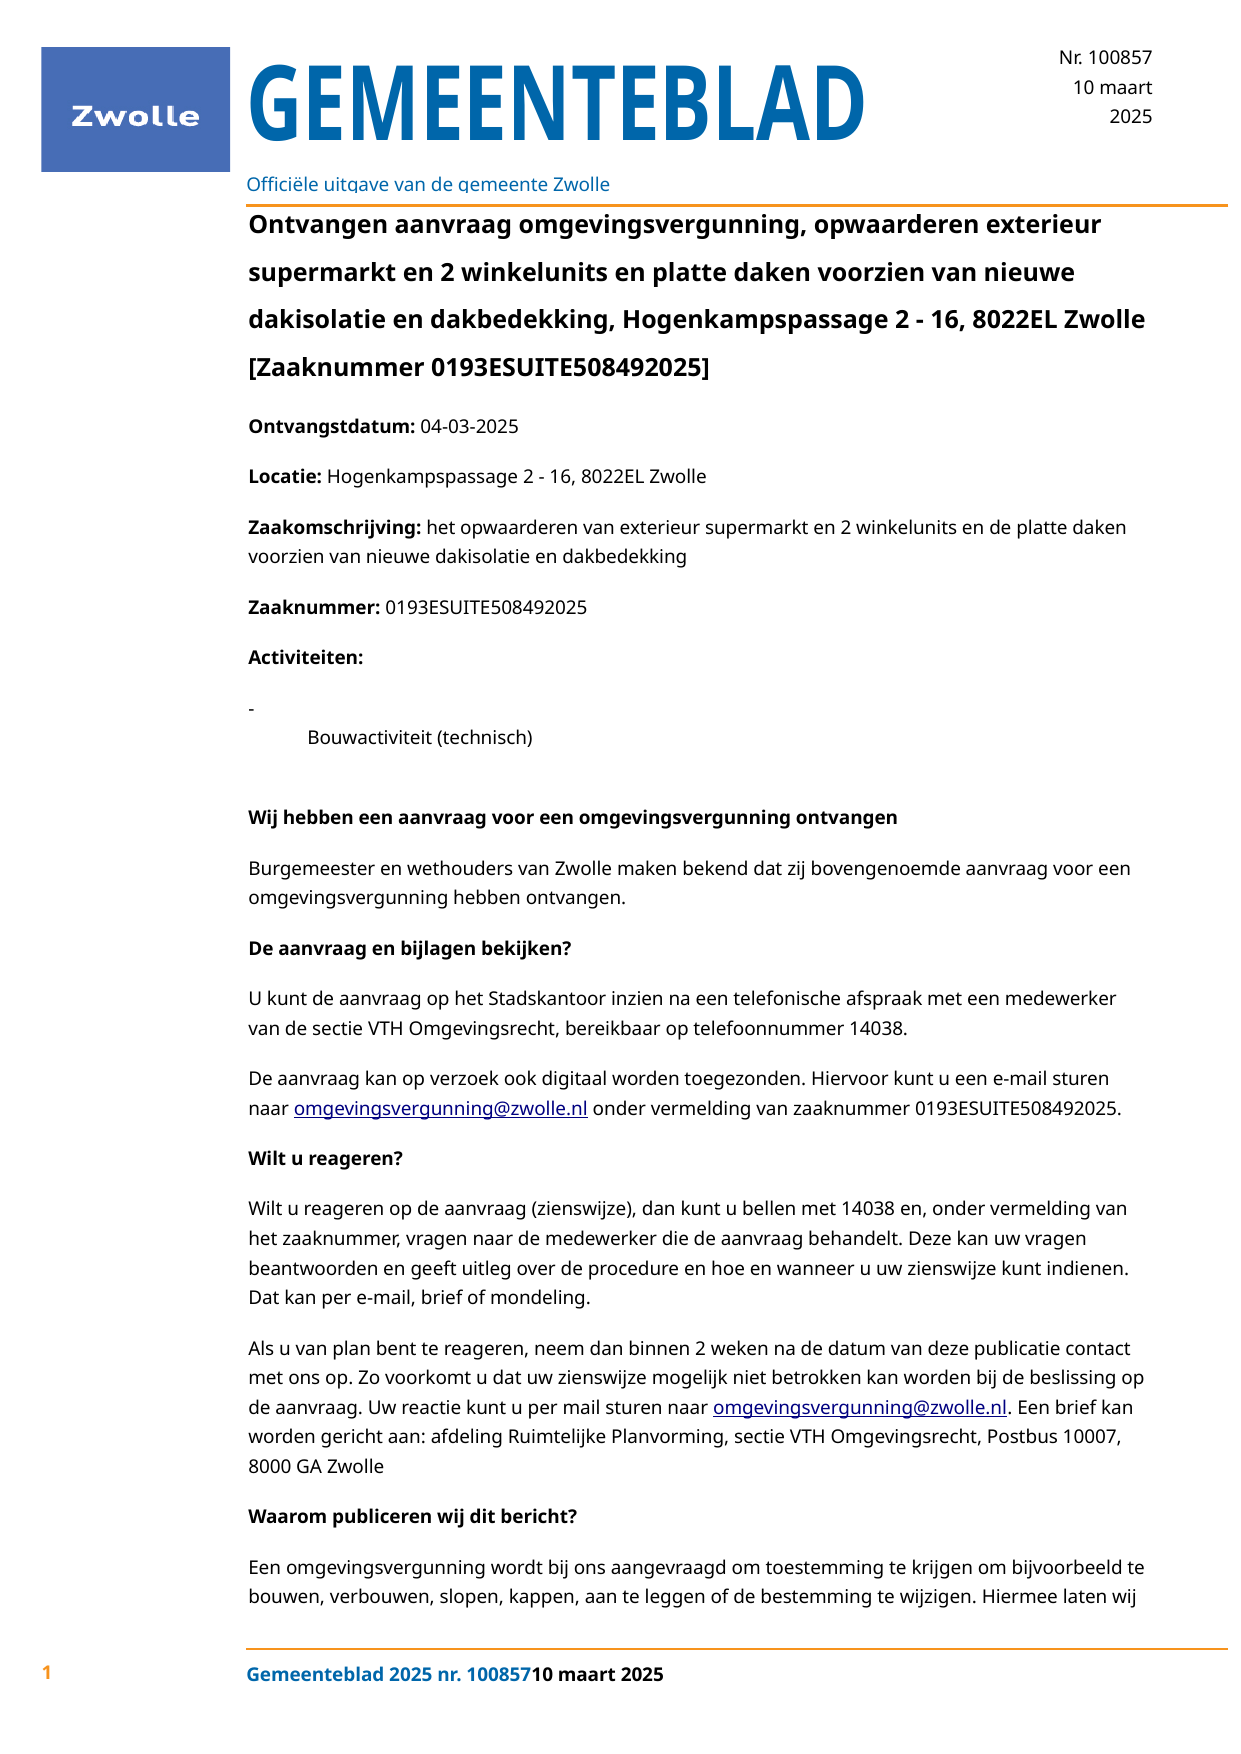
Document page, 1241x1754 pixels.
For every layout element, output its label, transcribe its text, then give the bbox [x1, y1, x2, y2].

text Wilt u reageren op de aanvraag (zienswijze), dan kunt u bellen met 14038 en, onder vermelding van het zaaknummer, vragen naar de medewerker die de aanvraag behandelt. Deze kan uw vragen beantwoorden en geeft uitleg over de procedure en hoe en wanneer u uw zienswijze kunt indienen. Dat kan per e-mail, brief of mondeling. [248, 1196, 1152, 1310]
text Activiteiten: [248, 644, 1152, 670]
text Burgemeester en wethouders van Zwolle maken bekend dat zij bovengenoemde aanvraag voor een omgevingsvergunning hebben ontvangen. [248, 855, 1152, 910]
text Ontvangstdatum: 04-03-2025 [248, 413, 1152, 439]
text U kunt de aanvraag op het Stadskantoor inzien na een telefonische afspraak met een medewerker van de sectie VTH Omgevingsrecht, bereikbaar op telefoonnummer 14038. [248, 985, 1152, 1041]
text De aanvraag kan op verzoek ook digitaal worden toegezonden. Hiervoor kunt u een e-mail sturen naar omgevingsvergunning@zwolle.nl onder vermelding van zaaknummer 0193ESUITE508492025. [248, 1065, 1152, 1121]
text Als u van plan bent te reageren, neem dan binnen 2 weken na de datum van deze publicatie contact met ons op. Zo voorkomt u dat uw zienswijze mogelijk niet betrokken kan worden bij de beslissing op de aanvraag. Uw reactie kunt u per mail sturen naar omgevingsvergunning@zwolle.nl. Een brief kan worden gericht aan: afdeling Ruimtelijke Planvorming, sectie VTH Omgevingsrecht, Postbus 10007, 8000 GA Zwolle [248, 1335, 1152, 1479]
text De aanvraag en bijlagen bekijken? [248, 935, 1152, 961]
text Zaaknummer: 0193ESUITE508492025 [248, 594, 1152, 620]
text Locatie: Hogenkampspassage 2 - 16, 8022EL Zwolle [248, 463, 1152, 489]
list Bouwactiviteit (technisch) [248, 724, 1152, 750]
text Waarom publiceren wij dit bericht? [248, 1503, 1152, 1529]
picture [41, 47, 231, 172]
text Wij hebben een aanvraag voor een omgevingsvergunning ontvangen [248, 804, 1152, 830]
text Een omgevingsvergunning wordt bij ons aangevraagd om toestemming te krijgen om bijvoorbeeld te bouwen, verbouwen, slopen, kappen, aan te leggen of de bestemming te wijzigen. Hiermee laten wij [248, 1554, 1152, 1609]
text Zaakomschrijving: het opwaarderen van exterieur supermarkt en 2 winkelunits en de platte daken voorzien van nieuwe dakisolatie en dakbedekking [248, 514, 1152, 569]
text Ontvangen aanvraag omgevingsvergunning, opwaarderen exterieur supermarkt en 2 winkelunits en platte daken voorzien van nieuwe dakisolatie en dakbedekking, Hogenkampspassage 2 - 16, 8022EL Zwolle [Zaaknummer 0193ESUITE508492025] [248, 207, 1152, 384]
text Wilt u reageren? [248, 1145, 1152, 1171]
